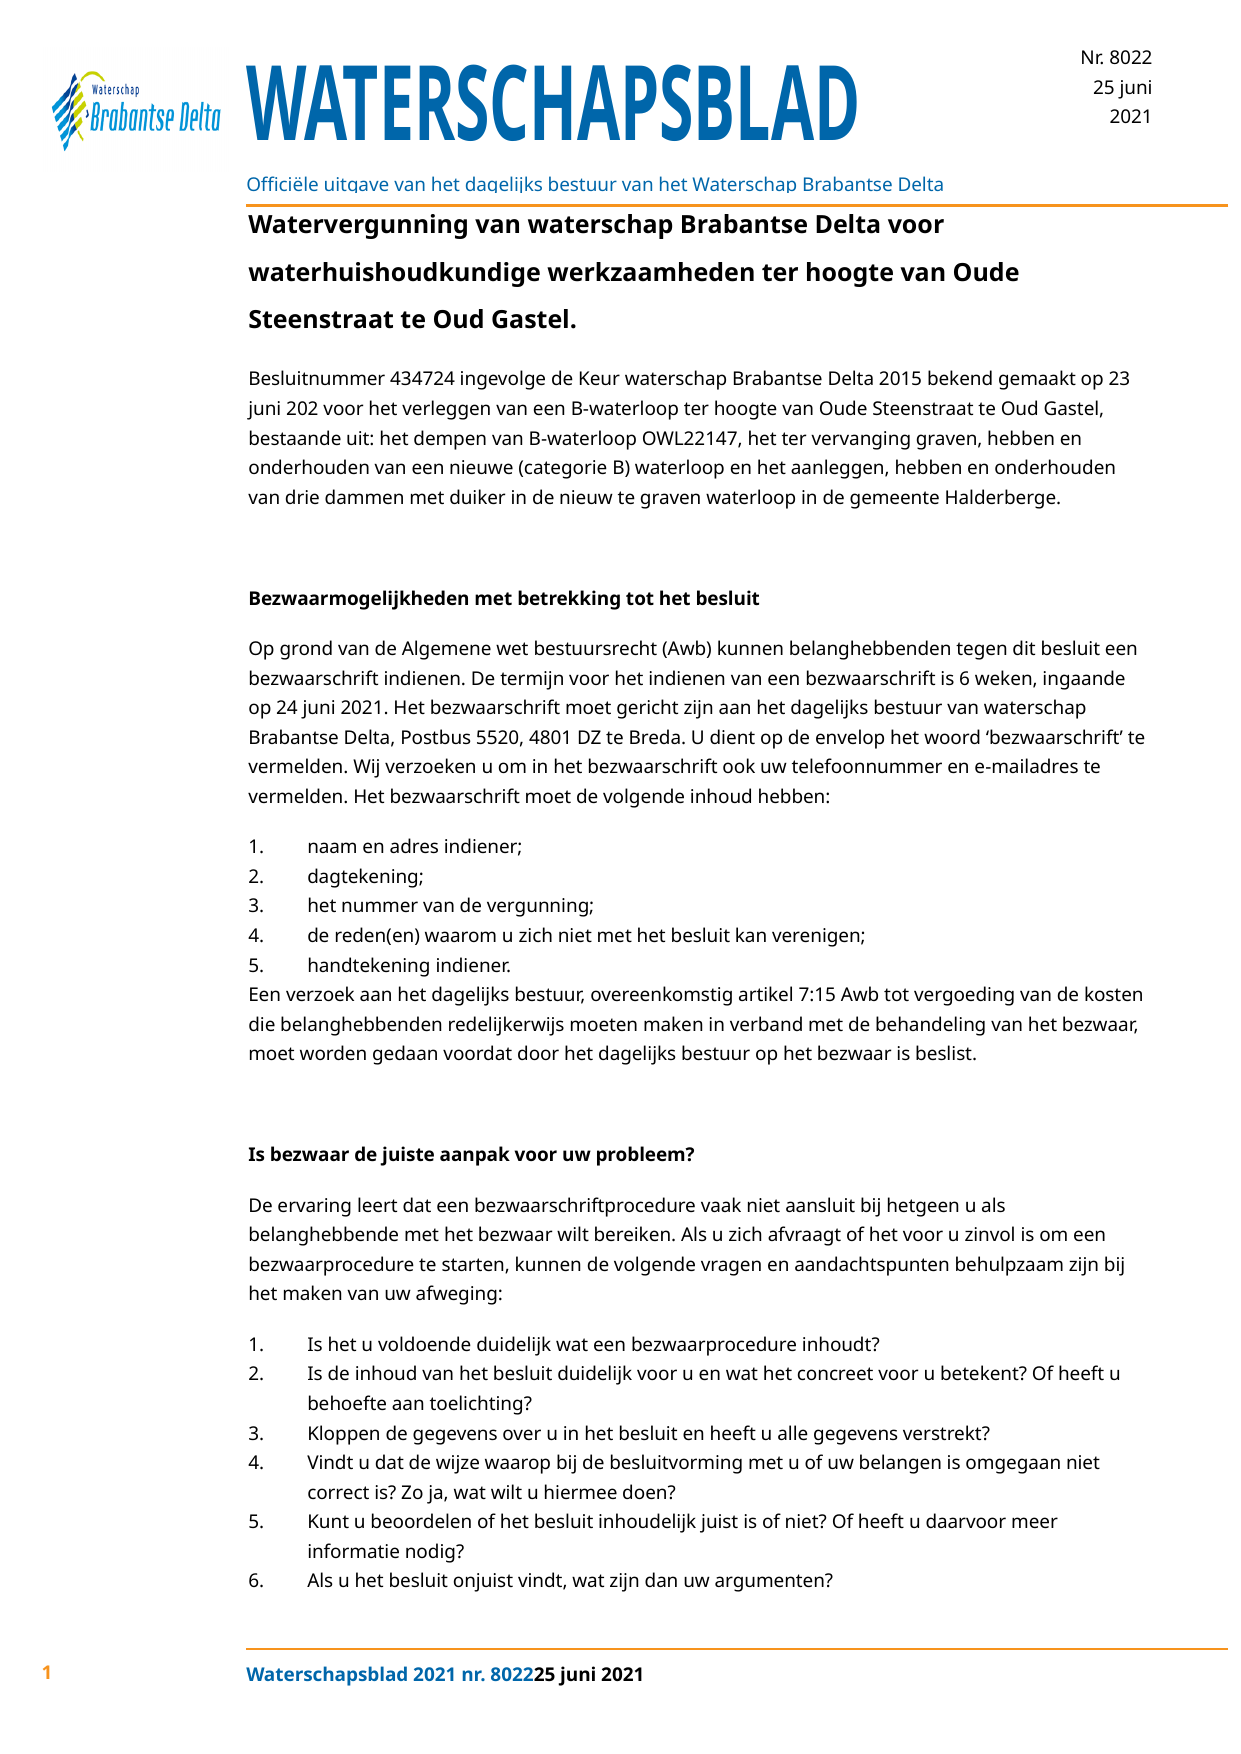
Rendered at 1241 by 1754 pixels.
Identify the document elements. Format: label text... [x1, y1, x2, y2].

picture [41, 47, 231, 172]
text Op grond van de Algemene wet bestuursrecht (Awb) kunnen belanghebbenden tegen dit besluit een bezwaarschrift indienen. De termijn voor het indienen van een bezwaarschrift is 6 weken, ingaande op 24 juni 2021. Het bezwaarschrift moet gericht zijn aan het dagelijks bestuur van waterschap Brabantse Delta, Postbus 5520, 4801 DZ te Breda. U dient op de envelop het woord ‘bezwaarschrift’ te vermelden. Wij verzoeken u om in het bezwaarschrift ook uw telefoonnummer en e‑mailadres te vermelden. Het bezwaarschrift moet de volgende inhoud hebben: [248, 635, 1152, 809]
list Vindt u dat de wijze waarop bij de besluitvorming met u of uw belangen is omgegaan niet correct is? Zo ja, wat wilt u hiermee doen? [248, 1449, 1152, 1504]
list handtekening indiener. [248, 952, 1152, 977]
list Kloppen de gegevens over u in het besluit en heeft u alle gegevens verstrekt? [248, 1420, 1152, 1445]
list het nummer van de vergunning; [248, 893, 1152, 918]
text Watervergunning van waterschap Brabantse Delta voor waterhuishoudkundige werkzaamheden ter hoogte van Oude Steenstraat te Oud Gastel. [248, 207, 1152, 336]
list Als u het besluit onjuist vindt, wat zijn dan uw argumenten? [248, 1568, 1152, 1593]
text Een verzoek aan het dagelijks bestuur, overeenkomstig artikel 7:15 Awb tot vergoeding van de kosten die belanghebbenden redelijkerwijs moeten maken in verband met de behandeling van het bezwaar, moet worden gedaan voordat door het dagelijks bestuur op het bezwaar is beslist. [248, 981, 1152, 1066]
list Is de inhoud van het besluit duidelijk voor u en wat het concreet voor u betekent? Of heeft u behoefte aan toelichting? [248, 1361, 1152, 1416]
list dagtekening; [248, 863, 1152, 889]
text Besluitnummer 434724 ingevolge de Keur waterschap Brabantse Delta 2015 bekend gemaakt op 23 juni 202 voor het verleggen van een B-waterloop ter hoogte van Oude Steenstraat te Oud Gastel, bestaande uit: het dempen van B-waterloop OWL22147, het ter vervanging graven, hebben en onderhouden van een nieuwe (categorie B) waterloop en het aanleggen, hebben en onderhouden van drie dammen met duiker in de nieuw te graven waterloop in de gemeente Halderberge. [248, 366, 1152, 509]
list naam en adres indiener; [248, 833, 1152, 859]
text Bezwaarmogelijkheden met betrekking tot het besluit [248, 585, 1152, 610]
list Is het u voldoende duidelijk wat een bezwaarprocedure inhoudt? [248, 1331, 1152, 1357]
text Is bezwaar de juiste aanpak voor uw probleem? [248, 1141, 1152, 1167]
list de reden(en) waarom u zich niet met het besluit kan verenigen; [248, 922, 1152, 948]
text De ervaring leert dat een bezwaarschriftprocedure vaak niet aansluit bij hetgeen u als belanghebbende met het bezwaar wilt bereiken. Als u zich afvraagt of het voor u zinvol is om een bezwaarprocedure te starten, kunnen de volgende vragen en aandachtspunten behulpzaam zijn bij het maken van uw afweging: [248, 1192, 1152, 1306]
list Kunt u beoordelen of het besluit inhoudelijk juist is of niet? Of heeft u daarvoor meer informatie nodig? [248, 1508, 1152, 1564]
